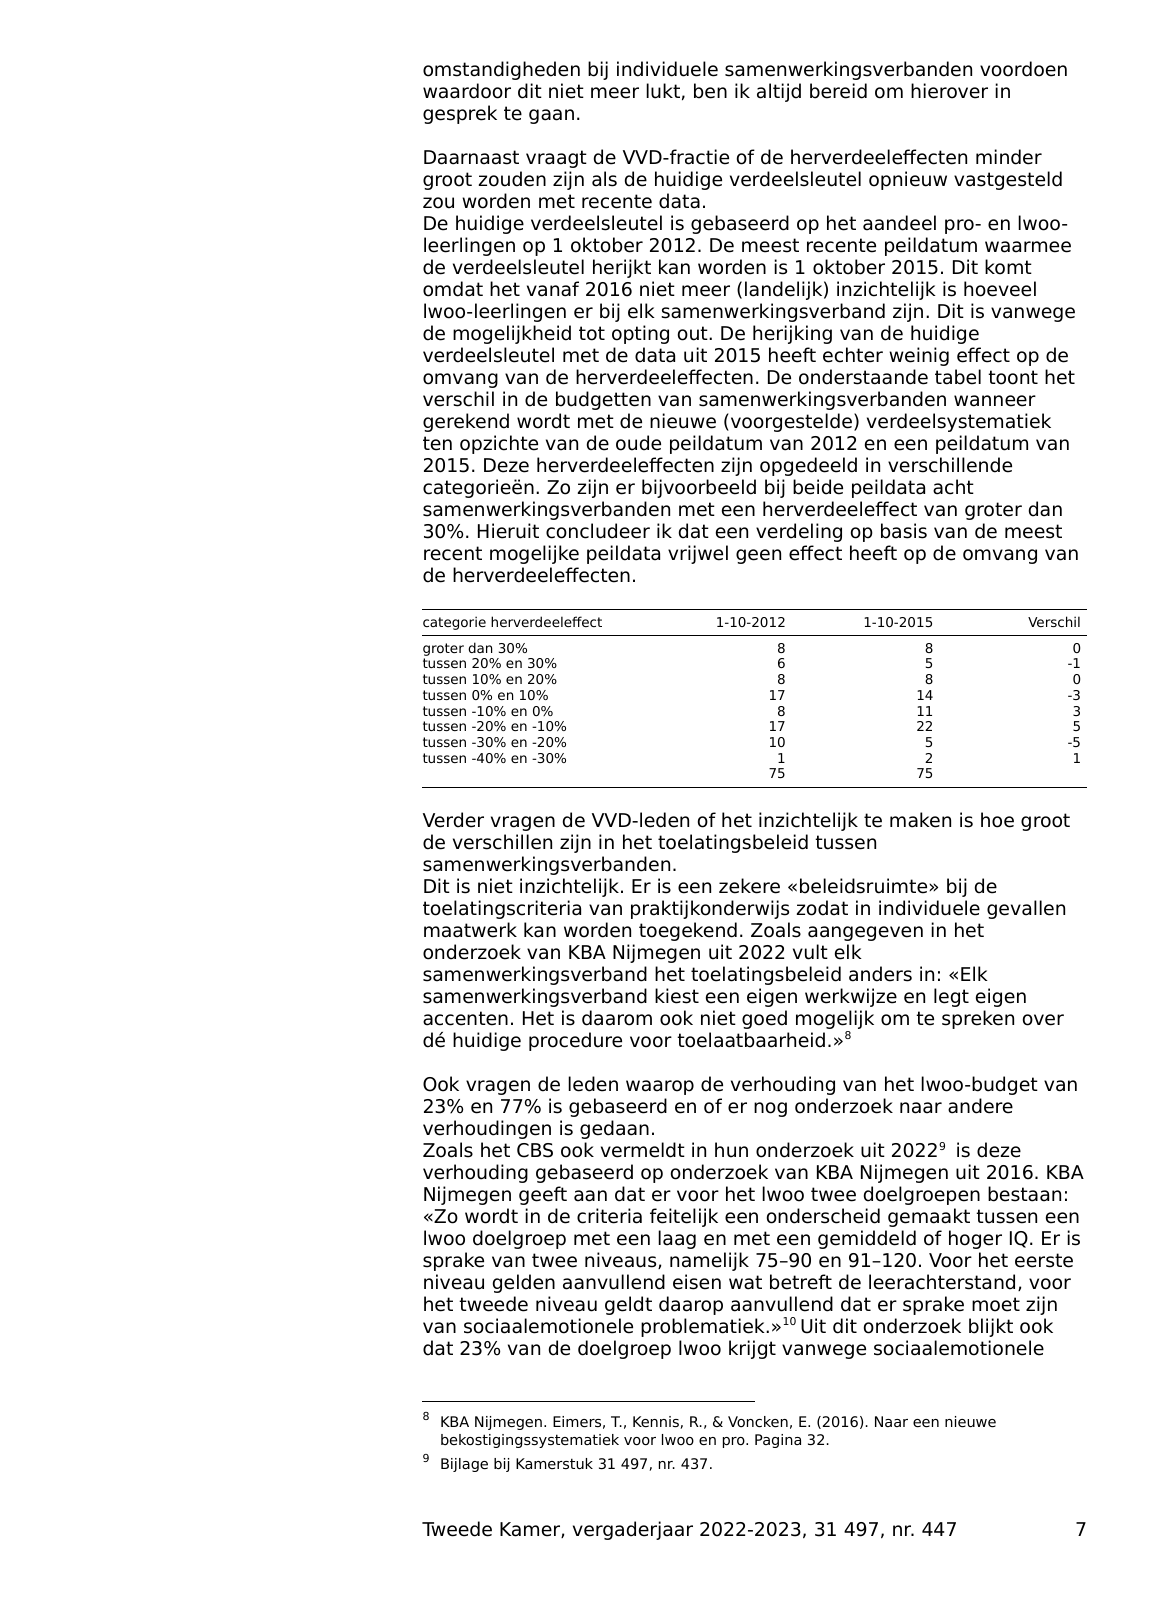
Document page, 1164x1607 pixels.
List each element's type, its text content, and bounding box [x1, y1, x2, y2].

table_header 1-10-2015 [791, 610, 939, 635]
table_cell 1 [939, 751, 1087, 766]
text omstandigheden bij individuele samenwerkingsverbanden voordoen waardoor dit niet meer lukt, ben ik altijd bereid om hierover in gesprek te gaan. [422, 59, 1087, 125]
text Zoals het CBS ook vermeldt in hun onderzoek uit 2022 is deze verhouding gebaseerd op onderzoek van KBA Nijmegen uit 2016. KBA Nijmegen geeft aan dat er voor het lwoo twee doelgroepen bestaan: «Zo wordt in de criteria feitelijk een onderscheid gemaakt tussen een lwoo doelgroep met een laag en met een gemiddeld of hoger IQ. Er is sprake van twee niveaus, namelijk 75–90 en 91–120. Voor het eerste niveau gelden aanvullend eisen wat betreft de leerachterstand, voor het tweede niveau geldt daarop aanvullend dat er sprake moet zijn van sociaalemotionele problematiek.»Uit dit onderzoek blijkt ook dat 23% van de doelgroep lwoo krijgt vanwege sociaalemotionele [422, 1140, 1087, 1360]
table_header 1-10-2012 [644, 610, 791, 635]
text KBA Nijmegen. Eimers, T., Kennis, R., & Voncken, E. (2016). Naar een nieuwe bekostigingssystematiek voor lwoo en pro. Pagina 32. [422, 1410, 1087, 1449]
table_cell -5 [939, 735, 1087, 751]
table_cell 8 [644, 704, 791, 719]
table_cell tussen -30% en -20% [422, 735, 644, 751]
table_cell 0 [939, 636, 1087, 656]
table_cell [422, 766, 644, 787]
table_cell tussen -10% en 0% [422, 704, 644, 719]
text De huidige verdeelsleutel is gebaseerd op het aandeel pro- en lwoo-leerlingen op 1 oktober 2012. De meest recente peildatum waarmee de verdeelsleutel herijkt kan worden is 1 oktober 2015. Dit komt omdat het vanaf 2016 niet meer (landelijk) inzichtelijk is hoeveel lwoo-leerlingen er bij elk samenwerkingsverband zijn. Dit is vanwege de mogelijkheid tot opting out. De herijking van de huidige verdeelsleutel met de data uit 2015 heeft echter weinig effect op de omvang van de herverdeeleffecten. De onderstaande tabel toont het verschil in de budgetten van samenwerkingsverbanden wanneer gerekend wordt met de nieuwe (voorgestelde) verdeelsystematiek ten opzichte van de oude peildatum van 2012 en een peildatum van 2015. Deze herverdeeleffecten zijn opgedeeld in verschillende categorieën. Zo zijn er bijvoorbeeld bij beide peildata acht samenwerkingsverbanden met een herverdeeleffect van groter dan 30%. Hieruit concludeer ik dat een verdeling op basis van de meest recent mogelijke peildata vrijwel geen effect heeft op de omvang van de herverdeeleffecten. [422, 213, 1087, 587]
table_cell 17 [644, 688, 791, 703]
table_header Verschil [939, 610, 1087, 635]
table_cell 17 [644, 719, 791, 735]
table_cell 0 [939, 672, 1087, 688]
table_cell 5 [791, 735, 939, 751]
table_cell groter dan 30% [422, 636, 644, 656]
table_cell 3 [939, 704, 1087, 719]
table_cell tussen 20% en 30% [422, 656, 644, 672]
table_cell [939, 766, 1087, 787]
table_cell 8 [644, 636, 791, 656]
table_cell tussen 10% en 20% [422, 672, 644, 688]
table_cell tussen -20% en -10% [422, 719, 644, 735]
table_cell -1 [939, 656, 1087, 672]
table_cell 5 [791, 656, 939, 672]
text Bijlage bij Kamerstuk 31 497, nr. 437. [422, 1452, 1087, 1474]
table_cell 11 [791, 704, 939, 719]
text Verder vragen de VVD-leden of het inzichtelijk te maken is hoe groot de verschillen zijn in het toelatingsbeleid tussen samenwerkingsverbanden. [422, 810, 1087, 876]
table_cell 5 [939, 719, 1087, 735]
text Dit is niet inzichtelijk. Er is een zekere «beleidsruimte» bij de toelatingscriteria van praktijkonderwijs zodat in individuele gevallen maatwerk kan worden toegekend. Zoals aangegeven in het onderzoek van KBA Nijmegen uit 2022 vult elk samenwerkingsverband het toelatingsbeleid anders in: «Elk samenwerkingsverband kiest een eigen werkwijze en legt eigen accenten. Het is daarom ook niet goed mogelijk om te spreken over dé huidige procedure voor toelaatbaarheid.» [422, 876, 1087, 1052]
table_cell 22 [791, 719, 939, 735]
table_cell 75 [791, 766, 939, 787]
text Daarnaast vraagt de VVD-fractie of de herverdeeleffecten minder groot zouden zijn als de huidige verdeelsleutel opnieuw vastgesteld zou worden met recente data. [422, 147, 1087, 213]
table_cell tussen 0% en 10% [422, 688, 644, 703]
table_header categorie herverdeeleffect [422, 610, 644, 635]
text Ook vragen de leden waarop de verhouding van het lwoo-budget van 23% en 77% is gebaseerd en of er nog onderzoek naar andere verhoudingen is gedaan. [422, 1074, 1087, 1140]
table_cell tussen -40% en -30% [422, 751, 644, 766]
table_cell 8 [791, 636, 939, 656]
table_cell 1 [644, 751, 791, 766]
table_cell -3 [939, 688, 1087, 703]
table_cell 8 [791, 672, 939, 688]
table_cell 75 [644, 766, 791, 787]
table_cell 2 [791, 751, 939, 766]
table_cell 6 [644, 656, 791, 672]
table_cell 8 [644, 672, 791, 688]
table_cell 10 [644, 735, 791, 751]
table_cell 14 [791, 688, 939, 703]
